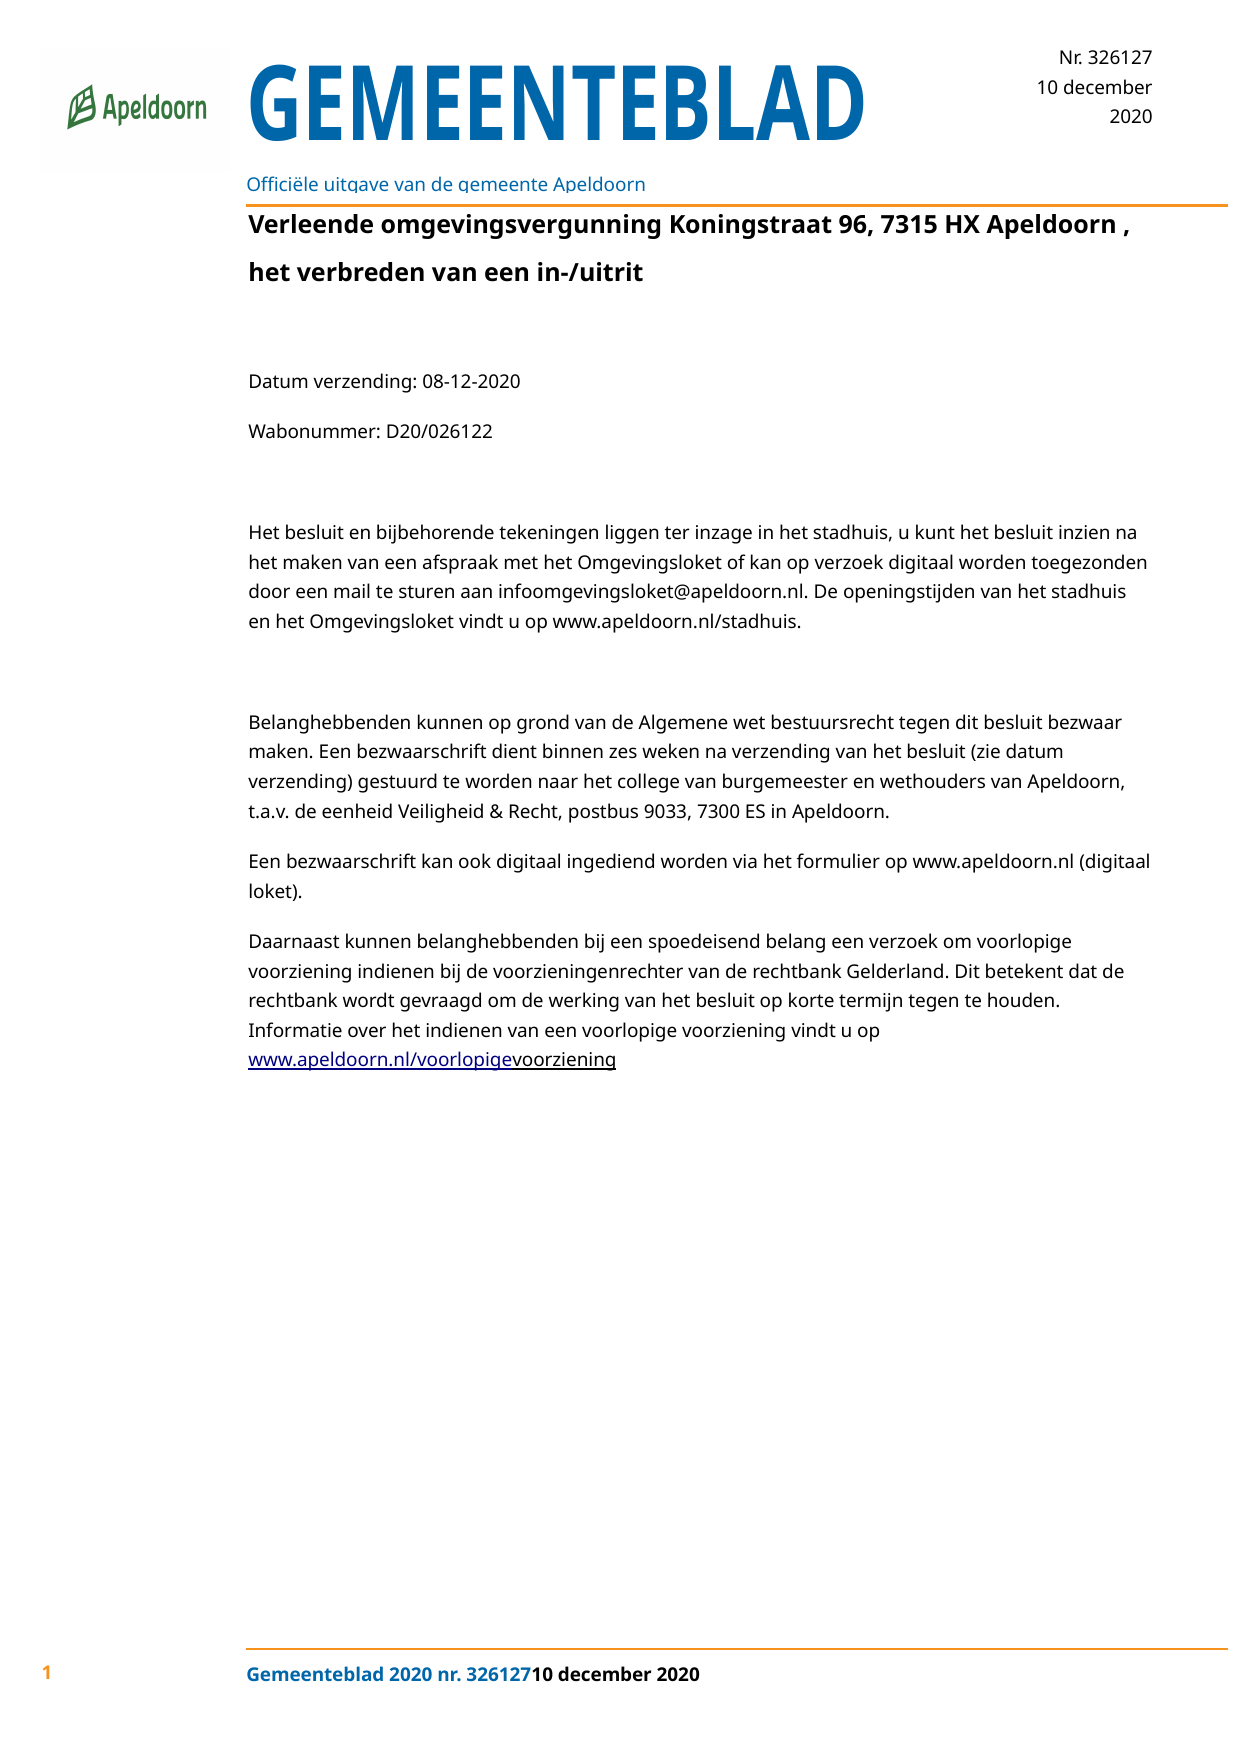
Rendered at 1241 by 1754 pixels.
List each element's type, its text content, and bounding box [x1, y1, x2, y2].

text Wabonummer: D20/026122 [248, 419, 1152, 444]
text Het besluit en bijbehorende tekeningen liggen ter inzage in het stadhuis, u kunt het besluit inzien na het maken van een afspraak met het Omgevingsloket of kan op verzoek digitaal worden toegezonden door een mail te sturen aan infoomgevingsloket@apeldoorn.nl. De openingstijden van het stadhuis en het Omgevingsloket vindt u op www.apeldoorn.nl/stadhuis. [248, 519, 1152, 634]
text Belanghebbenden kunnen op grond van de Algemene wet bestuursrecht tegen dit besluit bezwaar maken. Een bezwaarschrift dient binnen zes weken na verzending van het besluit (zie datum verzending) gestuurd te worden naar het college van burgemeester en wethouders van Apeldoorn, t.a.v. de eenheid Veiligheid & Recht, postbus 9033, 7300 ES in Apeldoorn. [248, 709, 1152, 824]
text Daarnaast kunnen belanghebbenden bij een spoedeisend belang een verzoek om voorlopige voorziening indienen bij de voorzieningenrechter van de rechtbank Gelderland. Dit betekent dat de rechtbank wordt gevraagd om de werking van het besluit op korte termijn tegen te houden. Informatie over het indienen van een voorlopige voorziening vindt u op www.apeldoorn.nl/voorlopigevoorziening [248, 928, 1152, 1072]
text Datum verzending: 08-12-2020 [248, 368, 1152, 394]
text Verleende omgevingsvergunning Koningstraat 96, 7315 HX Apeldoorn , het verbreden van een in-/uitrit [248, 207, 1152, 288]
text Een bezwaarschrift kan ook digitaal ingediend worden via het formulier op www.apeldoorn.nl (digitaal loket). [248, 848, 1152, 904]
picture [41, 47, 231, 172]
